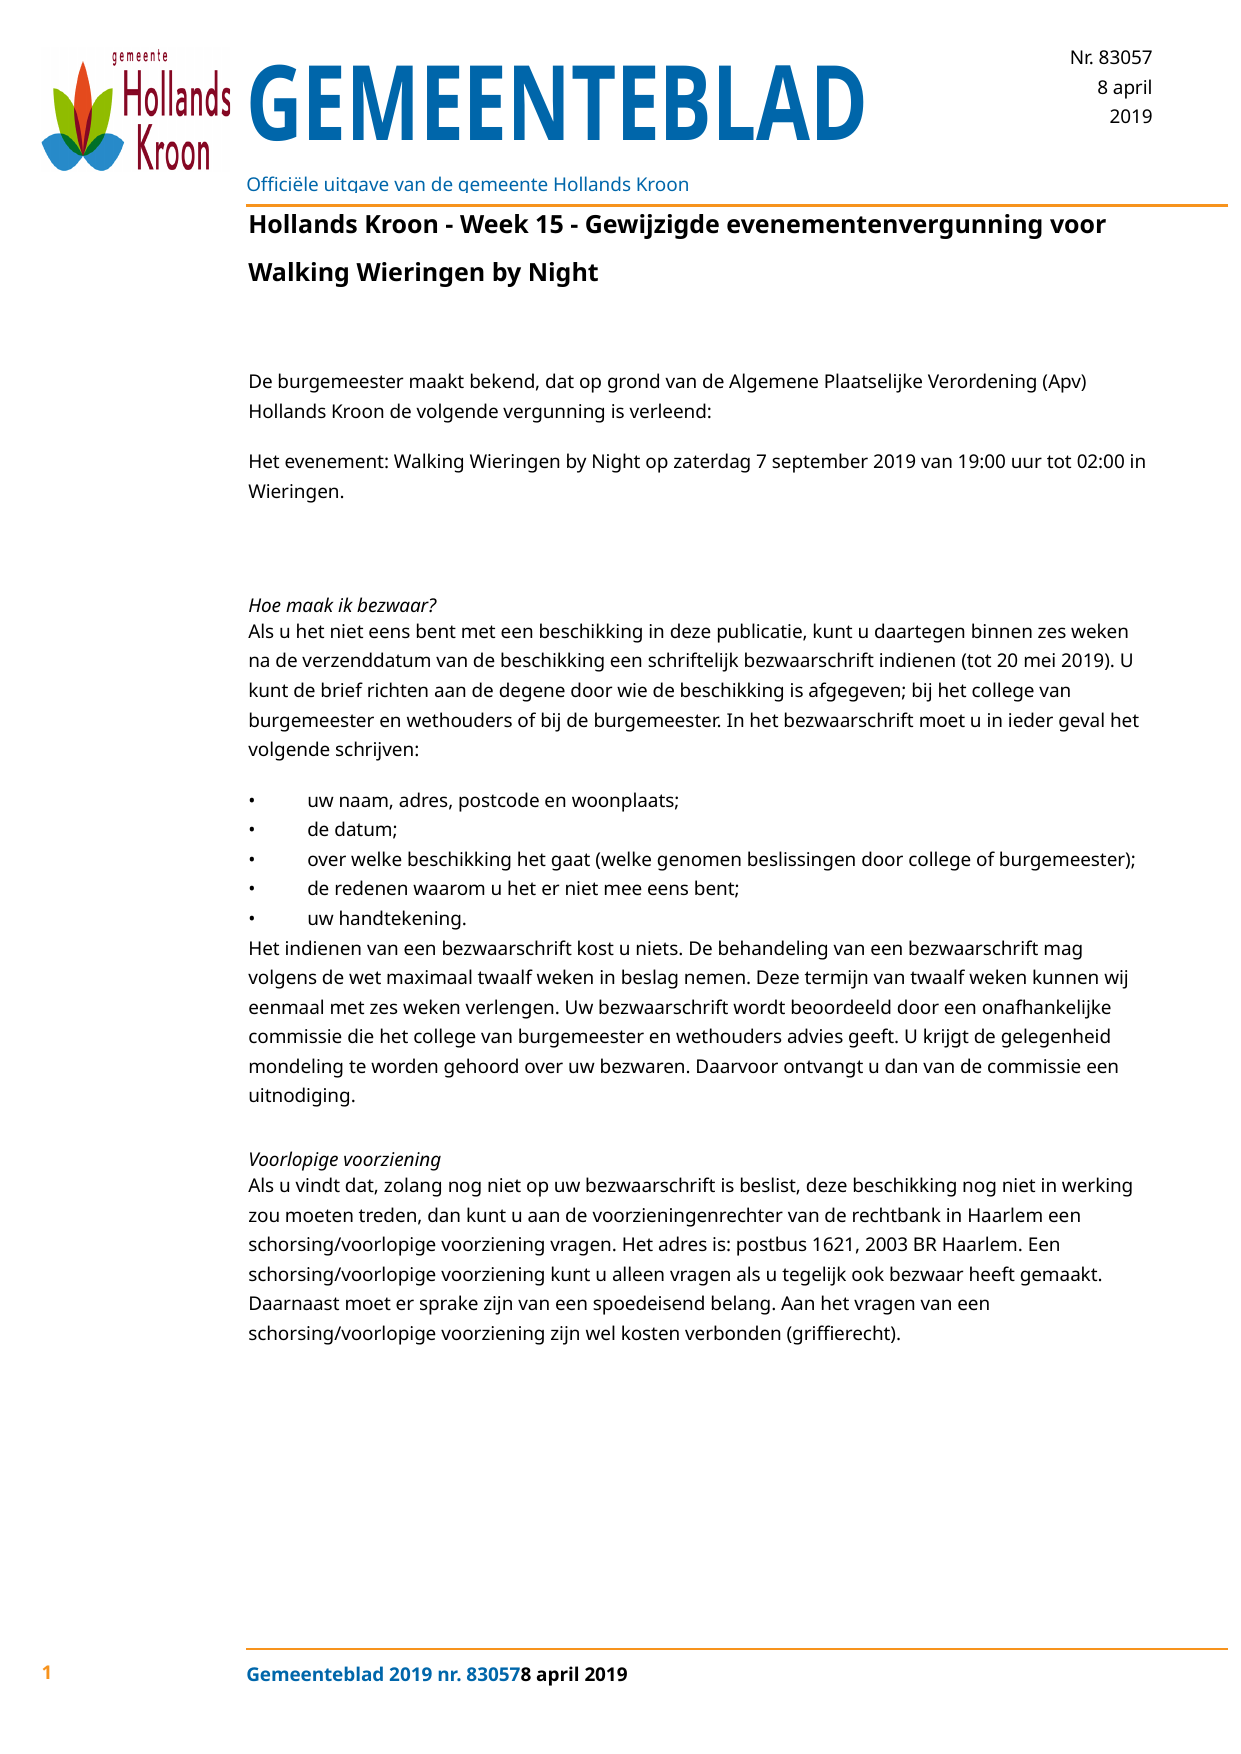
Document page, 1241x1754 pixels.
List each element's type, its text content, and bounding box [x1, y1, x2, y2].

text Voorlopige voorziening [248, 1147, 1152, 1172]
text Als u vindt dat, zolang nog niet op uw bezwaarschrift is beslist, deze beschikking nog niet in werking zou moeten treden, dan kunt u aan de voorzieningenrechter van de rechtbank in Haarlem een schorsing/voorlopige voorziening vragen. Het adres is: postbus 1621, 2003 BR Haarlem. Een schorsing/voorlopige voorziening kunt u alleen vragen als u tegelijk ook bezwaar heeft gemaakt. Daarnaast moet er sprake zijn van een spoedeisend belang. Aan het vragen van een schorsing/voorlopige voorziening zijn wel kosten verbonden (griffierecht). [248, 1172, 1152, 1346]
text De burgemeester maakt bekend, dat op grond van de Algemene Plaatselijke Verordening (Apv) Hollands Kroon de volgende vergunning is verleend: [248, 368, 1152, 424]
picture [41, 47, 231, 172]
list uw handtekening. [248, 905, 1152, 931]
text Als u het niet eens bent met een beschikking in deze publicatie, kunt u daartegen binnen zes weken na de verzenddatum van de beschikking een schriftelijk bezwaarschrift indienen (tot 20 mei 2019). U kunt de brief richten aan de degene door wie de beschikking is afgegeven; bij het college van burgemeester en wethouders of bij de burgemeester. In het bezwaarschrift moet u in ieder geval het volgende schrijven: [248, 618, 1152, 762]
text Het evenement: Walking Wieringen by Night op zaterdag 7 september 2019 van 19:00 uur tot 02:00 in Wieringen. [248, 448, 1152, 504]
text Hoe maak ik bezwaar? [248, 592, 1152, 618]
list de datum; [248, 816, 1152, 842]
list over welke beschikking het gaat (welke genomen beslissingen door college of burgemeester); [248, 846, 1152, 872]
text Het indienen van een bezwaarschrift kost u niets. De behandeling van een bezwaarschrift mag volgens de wet maximaal twaalf weken in beslag nemen. Deze termijn van twaalf weken kunnen wij eenmaal met zes weken verlengen. Uw bezwaarschrift wordt beoordeeld door een onafhankelijke commissie die het college van burgemeester en wethouders advies geeft. U krijgt de gelegenheid mondeling te worden gehoord over uw bezwaren. Daarvoor ontvangt u dan van de commissie een uitnodiging. [248, 935, 1152, 1108]
list uw naam, adres, postcode en woonplaats; [248, 787, 1152, 812]
list de redenen waarom u het er niet mee eens bent; [248, 876, 1152, 901]
text Hollands Kroon - Week 15 - Gewijzigde evenementenvergunning voor Walking Wieringen by Night [248, 207, 1152, 288]
